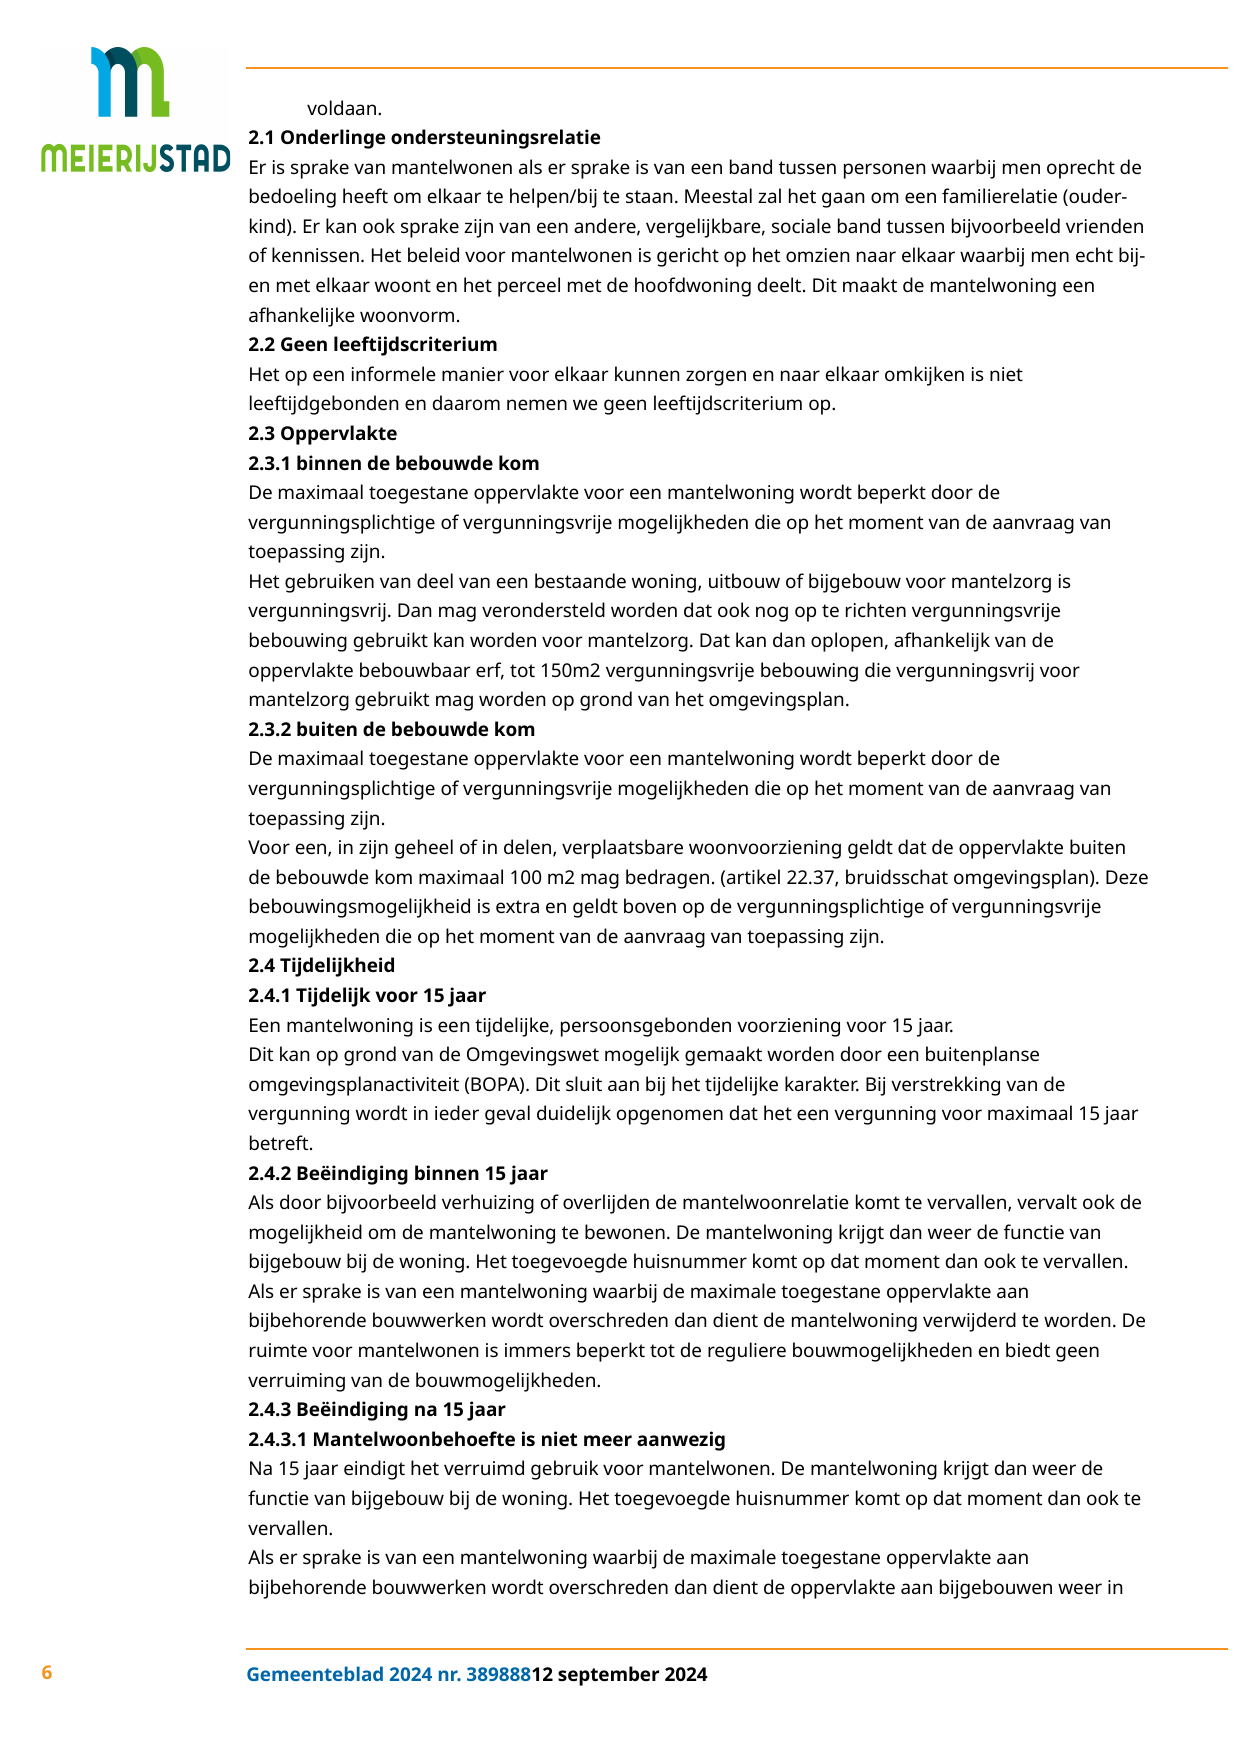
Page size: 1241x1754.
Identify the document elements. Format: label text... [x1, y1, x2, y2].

text Dit kan op grond van de Omgevingswet mogelijk gemaakt worden door een buitenplanse omgevingsplanactiviteit (BOPA). Dit sluit aan bij het tijdelijke karakter. Bij verstrekking van de vergunning wordt in ieder geval duidelijk opgenomen dat het een vergunning voor maximaal 15 jaar betreft. [248, 1041, 1152, 1156]
text Het op een informele manier voor elkaar kunnen zorgen en naar elkaar omkijken is niet leeftijdgebonden en daarom nemen we geen leeftijdscriterium op. [248, 361, 1152, 416]
text Als er sprake is van een mantelwoning waarbij de maximale toegestane oppervlakte aan bijbehorende bouwwerken wordt overschreden dan dient de mantelwoning verwijderd te worden. De ruimte voor mantelwonen is immers beperkt tot de reguliere bouwmogelijkheden en biedt geen verruiming van de bouwmogelijkheden. [248, 1278, 1152, 1393]
text Voor een, in zijn geheel of in delen, verplaatsbare woonvoorziening geldt dat de oppervlakte buiten de bebouwde kom maximaal 100 m2 mag bedragen. (artikel 22.37, bruidsschat omgevingsplan). Deze bebouwingsmogelijkheid is extra en geldt boven op de vergunningsplichtige of vergunningsvrije mogelijkheden die op het moment van de aanvraag van toepassing zijn. [248, 834, 1152, 949]
text 2.4.1 Tijdelijk voor 15 jaar [248, 982, 1152, 1008]
text 2.4.2 Beëindiging binnen 15 jaar [248, 1160, 1152, 1186]
text Als door bijvoorbeeld verhuizing of overlijden de mantelwoonrelatie komt te vervallen, vervalt ook de mogelijkheid om de mantelwoning te bewonen. De mantelwoning krijgt dan weer de functie van bijgebouw bij de woning. Het toegevoegde huisnummer komt op dat moment dan ook te vervallen. [248, 1189, 1152, 1274]
text 2.1 Onderlinge ondersteuningsrelatie [248, 124, 1152, 150]
text 2.4 Tijdelijkheid [248, 953, 1152, 978]
text Na 15 jaar eindigt het verruimd gebruik voor mantelwonen. De mantelwoning krijgt dan weer de functie van bijgebouw bij de woning. Het toegevoegde huisnummer komt op dat moment dan ook te vervallen. [248, 1456, 1152, 1541]
text 2.2 Geen leeftijdscriterium [248, 331, 1152, 357]
text 2.4.3.1 Mantelwoonbehoefte is niet meer aanwezig [248, 1426, 1152, 1452]
text 2.3.2 buiten de bebouwde kom [248, 716, 1152, 742]
text 2.3.1 binnen de bebouwde kom [248, 450, 1152, 476]
text Als er sprake is van een mantelwoning waarbij de maximale toegestane oppervlakte aan bijbehorende bouwwerken wordt overschreden dan dient de oppervlakte aan bijgebouwen weer in [248, 1544, 1152, 1600]
list voldaan. [248, 95, 1152, 121]
text Een mantelwoning is een tijdelijke, persoonsgebonden voorziening voor 15 jaar. [248, 1012, 1152, 1038]
text Het gebruiken van deel van een bestaande woning, uitbouw of bijgebouw voor mantelzorg is vergunningsvrij. Dan mag verondersteld worden dat ook nog op te richten vergunningsvrije bebouwing gebruikt kan worden voor mantelzorg. Dat kan dan oplopen, afhankelijk van de oppervlakte bebouwbaar erf, tot 150m2 vergunningsvrije bebouwing die vergunningsvrij voor mantelzorg gebruikt mag worden op grond van het omgevingsplan. [248, 568, 1152, 712]
text Er is sprake van mantelwonen als er sprake is van een band tussen personen waarbij men oprecht de bedoeling heeft om elkaar te helpen/bij te staan. Meestal zal het gaan om een familierelatie (ouder-kind). Er kan ook sprake zijn van een andere, vergelijkbare, sociale band tussen bijvoorbeeld vrienden of kennissen. Het beleid voor mantelwonen is gericht op het omzien naar elkaar waarbij men echt bij- en met elkaar woont en het perceel met de hoofdwoning deelt. Dit maakt de mantelwoning een afhankelijke woonvorm. [248, 154, 1152, 328]
text 2.4.3 Beëindiging na 15 jaar [248, 1396, 1152, 1422]
text 2.3 Oppervlakte [248, 420, 1152, 446]
text De maximaal toegestane oppervlakte voor een mantelwoning wordt beperkt door de vergunningsplichtige of vergunningsvrije mogelijkheden die op het moment van de aanvraag van toepassing zijn. [248, 479, 1152, 564]
picture [41, 47, 231, 172]
text De maximaal toegestane oppervlakte voor een mantelwoning wordt beperkt door de vergunningsplichtige of vergunningsvrije mogelijkheden die op het moment van de aanvraag van toepassing zijn. [248, 746, 1152, 831]
